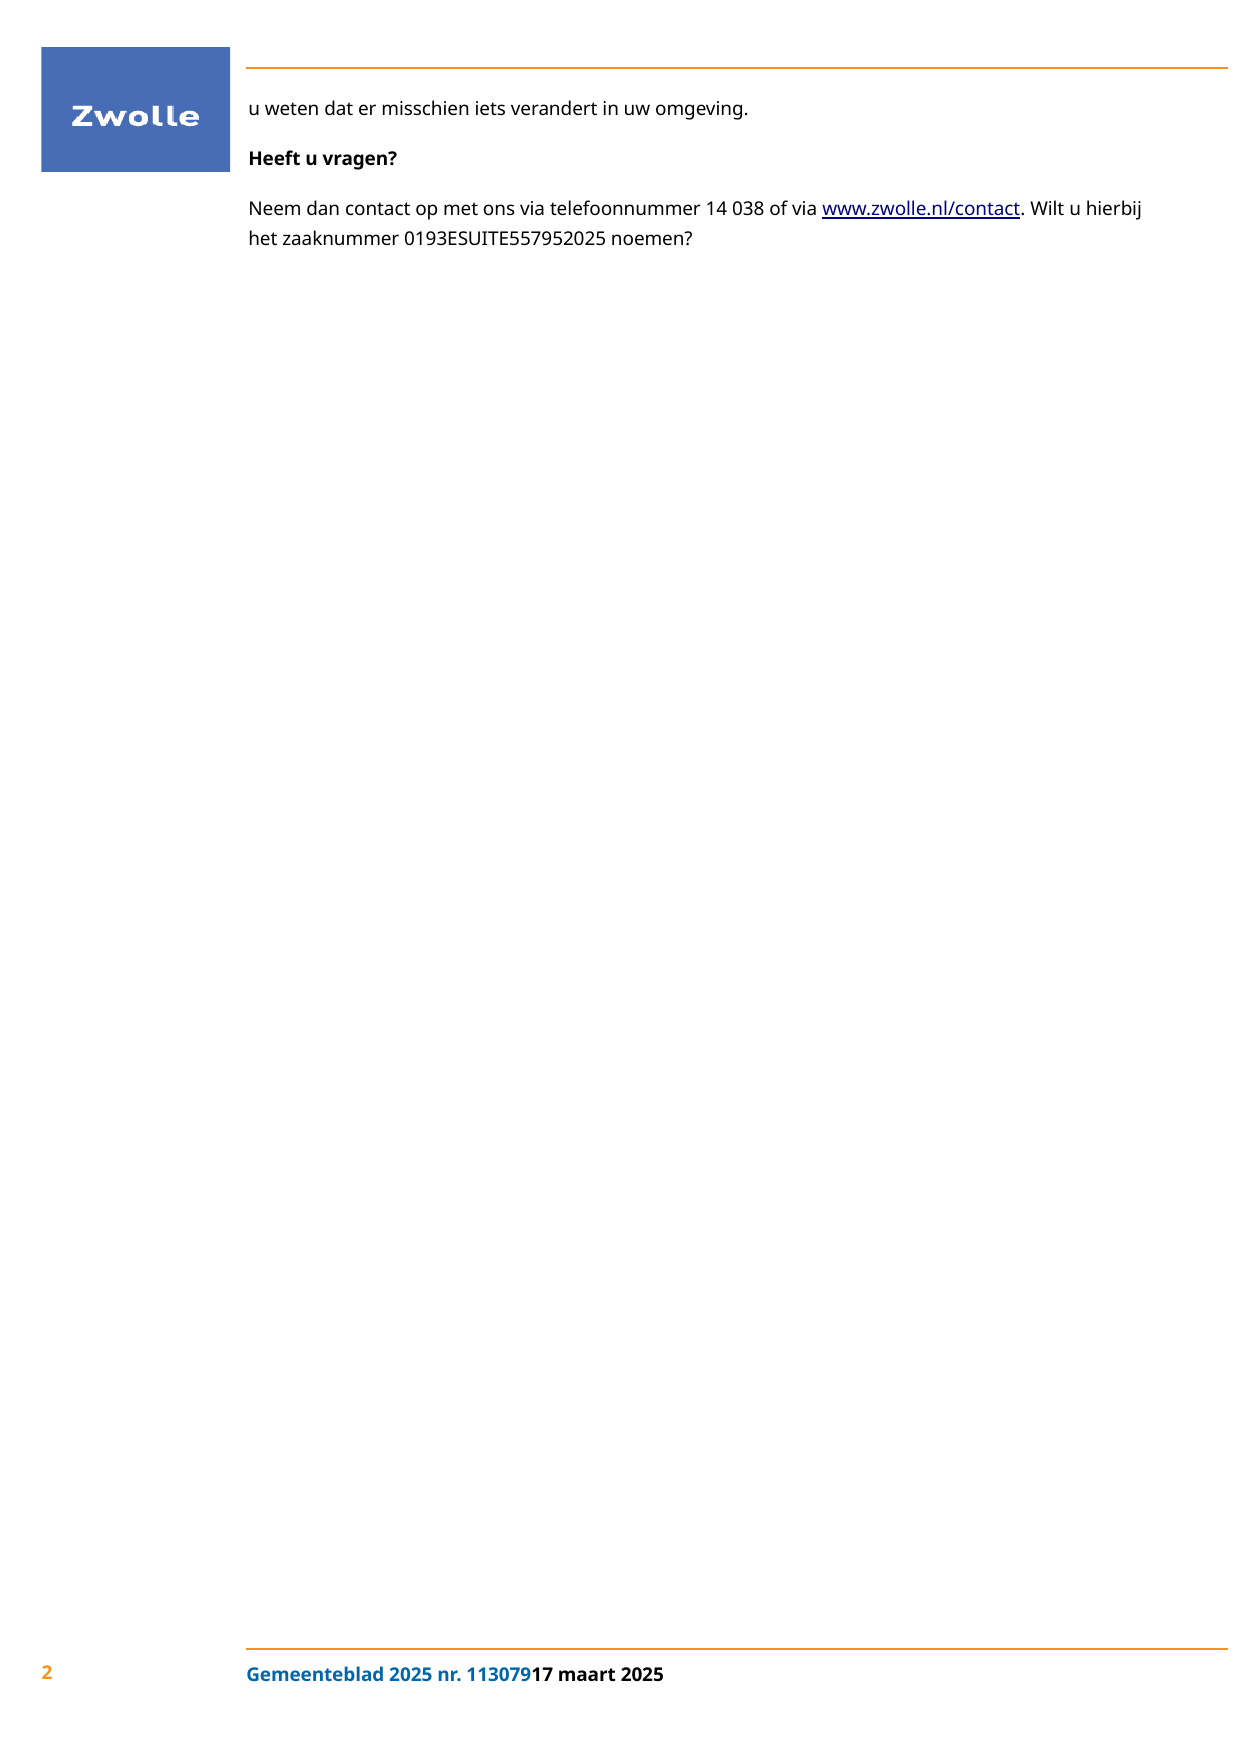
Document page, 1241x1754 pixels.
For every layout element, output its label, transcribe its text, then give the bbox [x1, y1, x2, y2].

picture [41, 47, 231, 172]
text u weten dat er misschien iets verandert in uw omgeving. [248, 95, 1152, 121]
text Heeft u vragen? [248, 145, 1152, 171]
text Neem dan contact op met ons via telefoonnummer 14 038 of via www.zwolle.nl/contact. Wilt u hierbij het zaaknummer 0193ESUITE557952025 noemen? [248, 196, 1152, 251]
